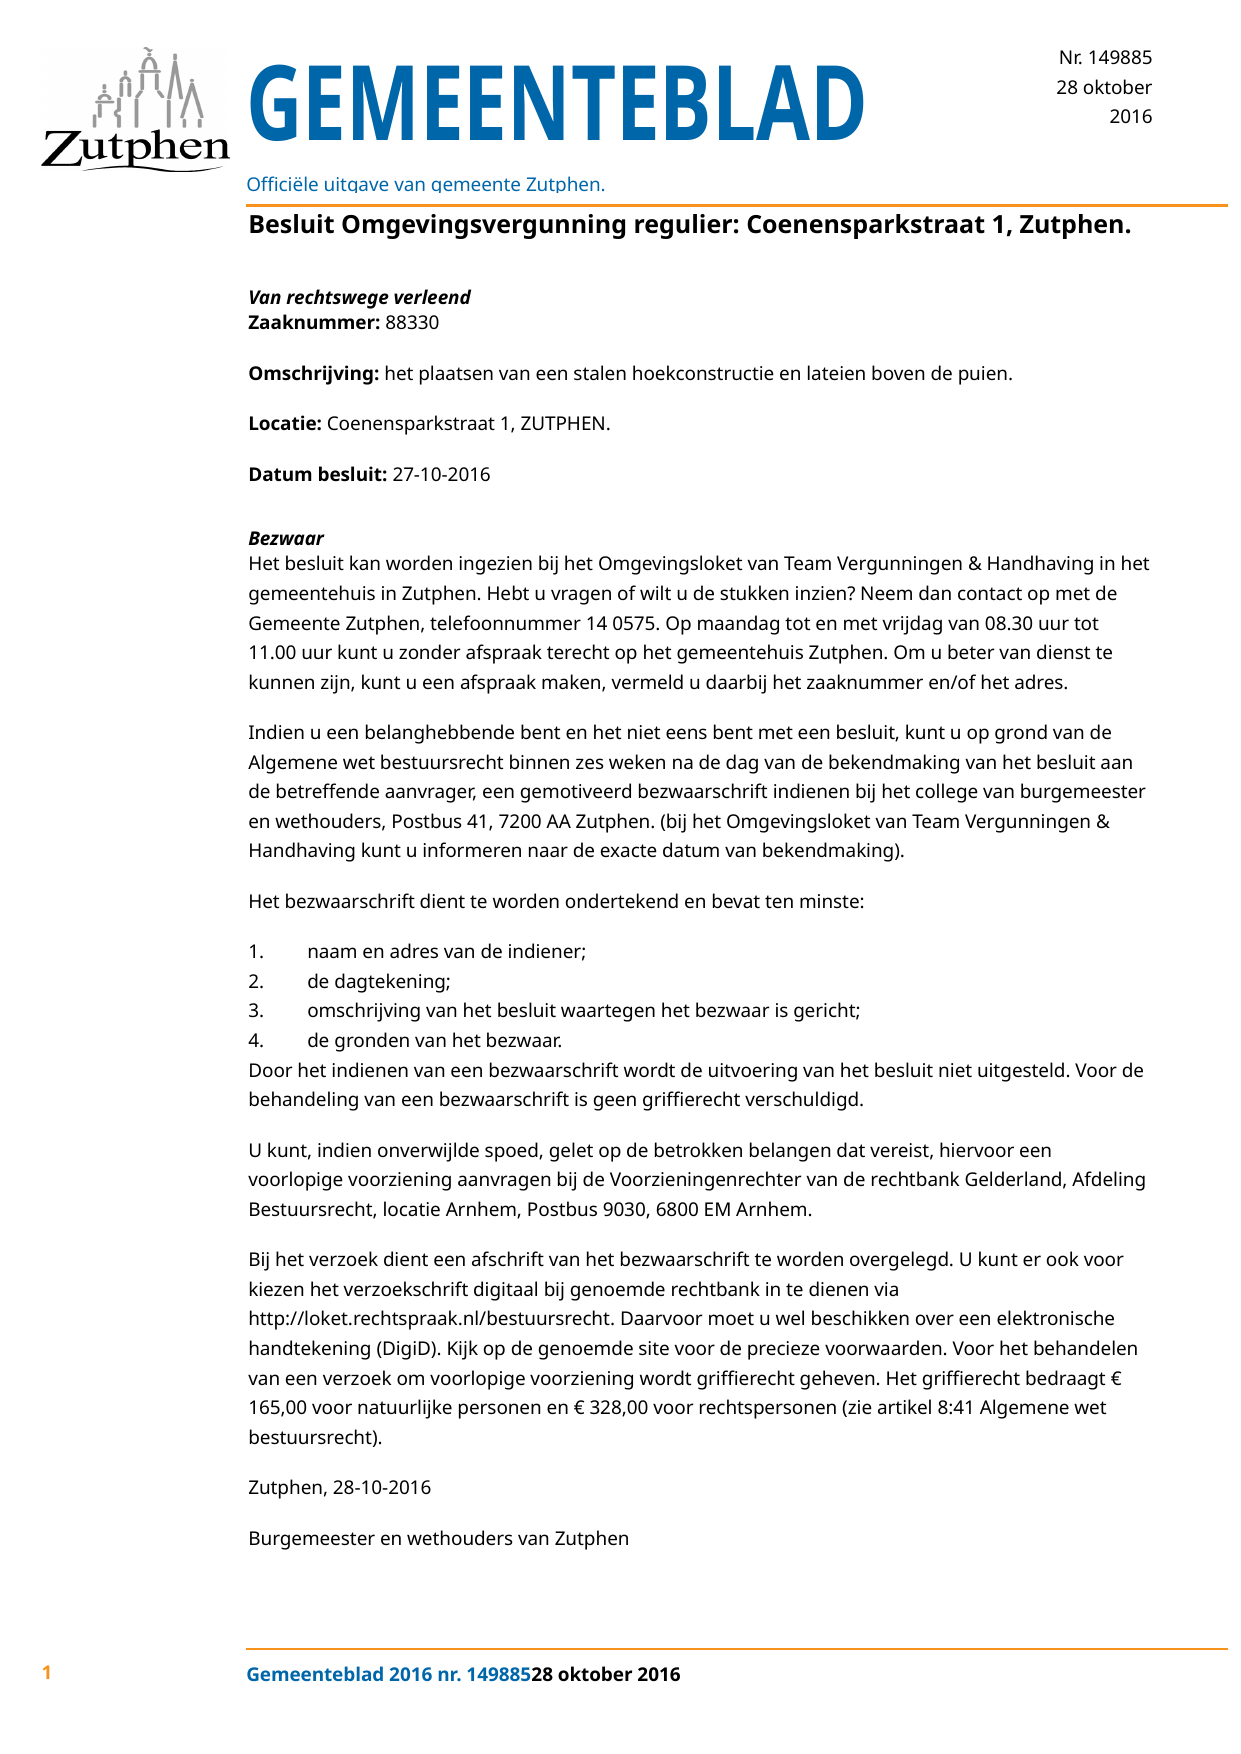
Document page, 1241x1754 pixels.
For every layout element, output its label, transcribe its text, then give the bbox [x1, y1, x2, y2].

list omschrijving van het besluit waartegen het bezwaar is gericht; [248, 998, 1152, 1023]
list de dagtekening; [248, 968, 1152, 994]
text Bezwaar [248, 525, 1152, 551]
picture [41, 47, 231, 172]
text Het bezwaarschrift dient te worden ondertekend en bevat ten minste: [248, 888, 1152, 914]
text Datum besluit: 27-10-2016 [248, 461, 1152, 487]
text Besluit Omgevingsvergunning regulier: Coenensparkstraat 1, Zutphen. [248, 207, 1152, 241]
text Van rechtswege verleend [248, 284, 1152, 309]
text Omschrijving: het plaatsen van een stalen hoekconstructie en lateien boven de puien. [248, 360, 1152, 386]
text Locatie: Coenensparkstraat 1, ZUTPHEN. [248, 410, 1152, 436]
text Het besluit kan worden ingezien bij het Omgevingsloket van Team Vergunningen & Handhaving in het gemeentehuis in Zutphen. Hebt u vragen of wilt u de stukken inzien? Neem dan contact op met de Gemeente Zutphen, telefoonnummer 14 0575. Op maandag tot en met vrijdag van 08.30 uur tot 11.00 uur kunt u zonder afspraak terecht op het gemeentehuis Zutphen. Om u beter van dienst te kunnen zijn, kunt u een afspraak maken, vermeld u daarbij het zaaknummer en/of het adres. [248, 551, 1152, 694]
text Door het indienen van een bezwaarschrift wordt de uitvoering van het besluit niet uitgesteld. Voor de behandeling van een bezwaarschrift is geen griffierecht verschuldigd. [248, 1057, 1152, 1112]
text Zaaknummer: 88330 [248, 309, 1152, 335]
list de gronden van het bezwaar. [248, 1027, 1152, 1053]
text Indien u een belanghebbende bent en het niet eens bent met een besluit, kunt u op grond van de Algemene wet bestuursrecht binnen zes weken na de dag van de bekendmaking van het besluit aan de betreffende aanvrager, een gemotiveerd bezwaarschrift indienen bij het college van burgemeester en wethouders, Postbus 41, 7200 AA Zutphen. (bij het Omgevingsloket van Team Vergunningen & Handhaving kunt u informeren naar de exacte datum van bekendmaking). [248, 719, 1152, 863]
list naam en adres van de indiener; [248, 938, 1152, 964]
text U kunt, indien onverwijlde spoed, gelet op de betrokken belangen dat vereist, hiervoor een voorlopige voorziening aanvragen bij de Voorzieningenrechter van de rechtbank Gelderland, Afdeling Bestuursrecht, locatie Arnhem, Postbus 9030, 6800 EM Arnhem. [248, 1137, 1152, 1222]
text Zutphen, 28-10-2016 [248, 1474, 1152, 1500]
text Bij het verzoek dient een afschrift van het bezwaarschrift te worden overgelegd. U kunt er ook voor kiezen het verzoekschrift digitaal bij genoemde rechtbank in te dienen via http://loket.rechtspraak.nl/bestuursrecht. Daarvoor moet u wel beschikken over een elektronische handtekening (DigiD). Kijk op de genoemde site voor de precieze voorwaarden. Voor het behandelen van een verzoek om voorlopige voorziening wordt griffierecht geheven. Het griffierecht bedraagt € 165,00 voor natuurlijke personen en € 328,00 voor rechtspersonen (zie artikel 8:41 Algemene wet bestuursrecht). [248, 1246, 1152, 1449]
text Burgemeester en wethouders van Zutphen [248, 1525, 1152, 1550]
